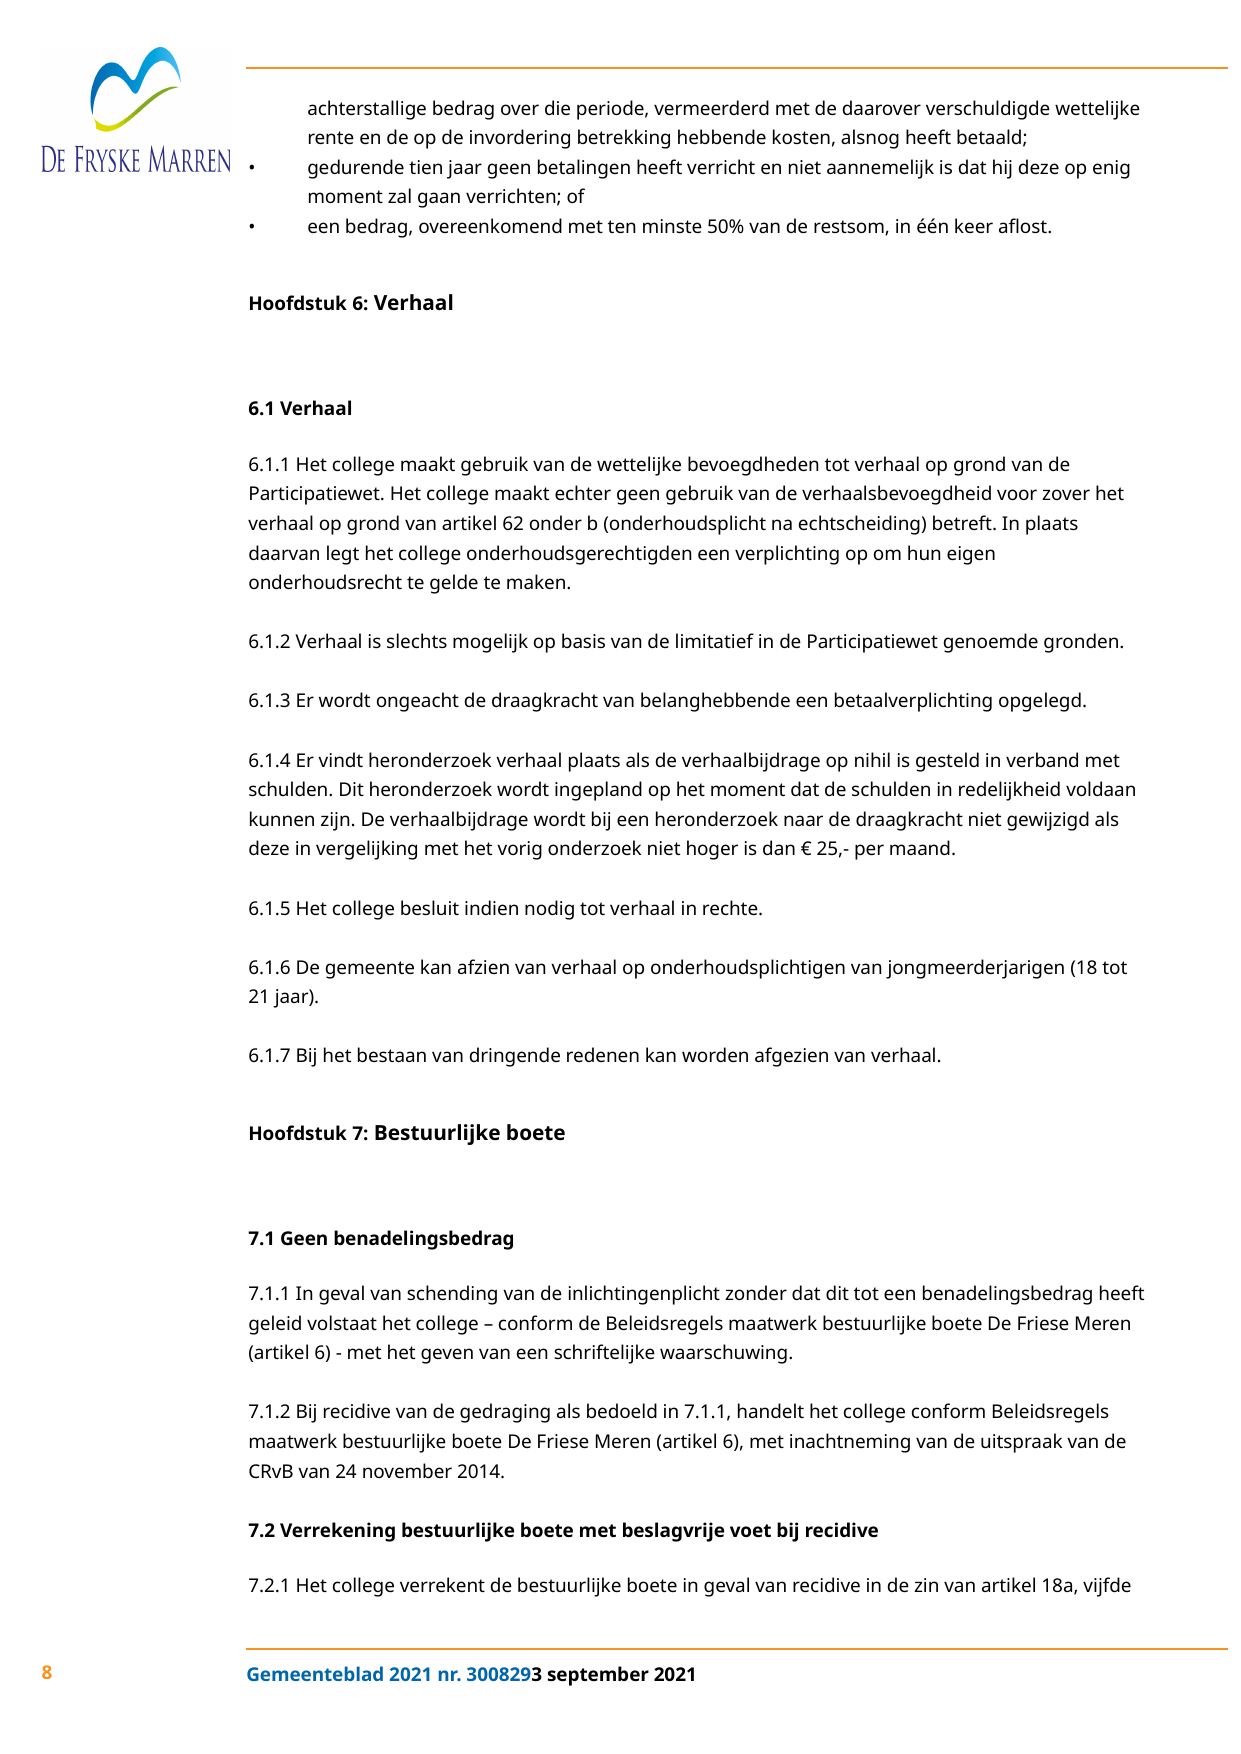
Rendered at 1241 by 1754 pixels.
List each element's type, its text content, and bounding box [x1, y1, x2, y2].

text Hoofdstuk 7: Bestuurlijke boete [248, 1118, 1152, 1146]
list een bedrag, overeenkomend met ten minste 50% van de restsom, in één keer aflost. [248, 213, 1152, 239]
text 6.1.2 Verhaal is slechts mogelijk op basis van de limitatief in de Participatiewet genoemde gronden. [248, 628, 1152, 654]
text 7.2.1 Het college verrekent de bestuurlijke boete in geval van recidive in de zin van artikel 18a, vijfde [248, 1572, 1152, 1598]
text 6.1.4 Er vindt heronderzoek verhaal plaats als de verhaalbijdrage op nihil is gesteld in verband met schulden. Dit heronderzoek wordt ingepland op het moment dat de schulden in redelijkheid voldaan kunnen zijn. De verhaalbijdrage wordt bij een heronderzoek naar de draagkracht niet gewijzigd als deze in vergelijking met het vorig onderzoek niet hoger is dan € 25,- per maand. [248, 747, 1152, 861]
picture [41, 47, 231, 172]
text 6.1.5 Het college besluit indien nodig tot verhaal in rechte. [248, 895, 1152, 920]
text 6.1.3 Er wordt ongeacht de draagkracht van belanghebbende een betaalverplichting opgelegd. [248, 688, 1152, 713]
text 6.1.7 Bij het bestaan van dringende redenen kan worden afgezien van verhaal. [248, 1043, 1152, 1068]
text 7.2 Verrekening bestuurlijke boete met beslagvrije voet bij recidive [248, 1517, 1152, 1543]
text 7.1.2 Bij recidive van de gedraging als bedoeld in 7.1.1, handelt het college conform Beleidsregels maatwerk bestuurlijke boete De Friese Meren (artikel 6), met inachtneming van de uitspraak van de CRvB van 24 november 2014. [248, 1399, 1152, 1484]
text 6.1.6 De gemeente kan afzien van verhaal op onderhoudsplichtigen van jongmeerderjarigen (18 tot 21 jaar). [248, 954, 1152, 1009]
text 7.1.1 In geval van schending van de inlichtingenplicht zonder dat dit tot een benadelingsbedrag heeft geleid volstaat het college – conform de Beleidsregels maatwerk bestuurlijke boete De Friese Meren (artikel 6) - met het geven van een schriftelijke waarschuwing. [248, 1280, 1152, 1365]
text 6.1 Verhaal [248, 396, 1152, 421]
text 6.1.1 Het college maakt gebruik van de wettelijke bevoegdheden tot verhaal op grond van de Participatiewet. Het college maakt echter geen gebruik van de verhaalsbevoegdheid voor zover het verhaal op grond van artikel 62 onder b (onderhoudsplicht na echtscheiding) betreft. In plaats daarvan legt het college onderhoudsgerechtigden een verplichting op om hun eigen onderhoudsrecht te gelde te maken. [248, 451, 1152, 595]
list gedurende tien jaar geen betalingen heeft verricht en niet aannemelijk is dat hij deze op enig moment zal gaan verrichten; of [248, 154, 1152, 209]
text 7.1 Geen benadelingsbedrag [248, 1225, 1152, 1251]
text Hoofdstuk 6: Verhaal [248, 288, 1152, 317]
list achterstallige bedrag over die periode, vermeerderd met de daarover verschuldigde wettelijke rente en de op de invordering betrekking hebbende kosten, alsnog heeft betaald; [248, 95, 1152, 150]
